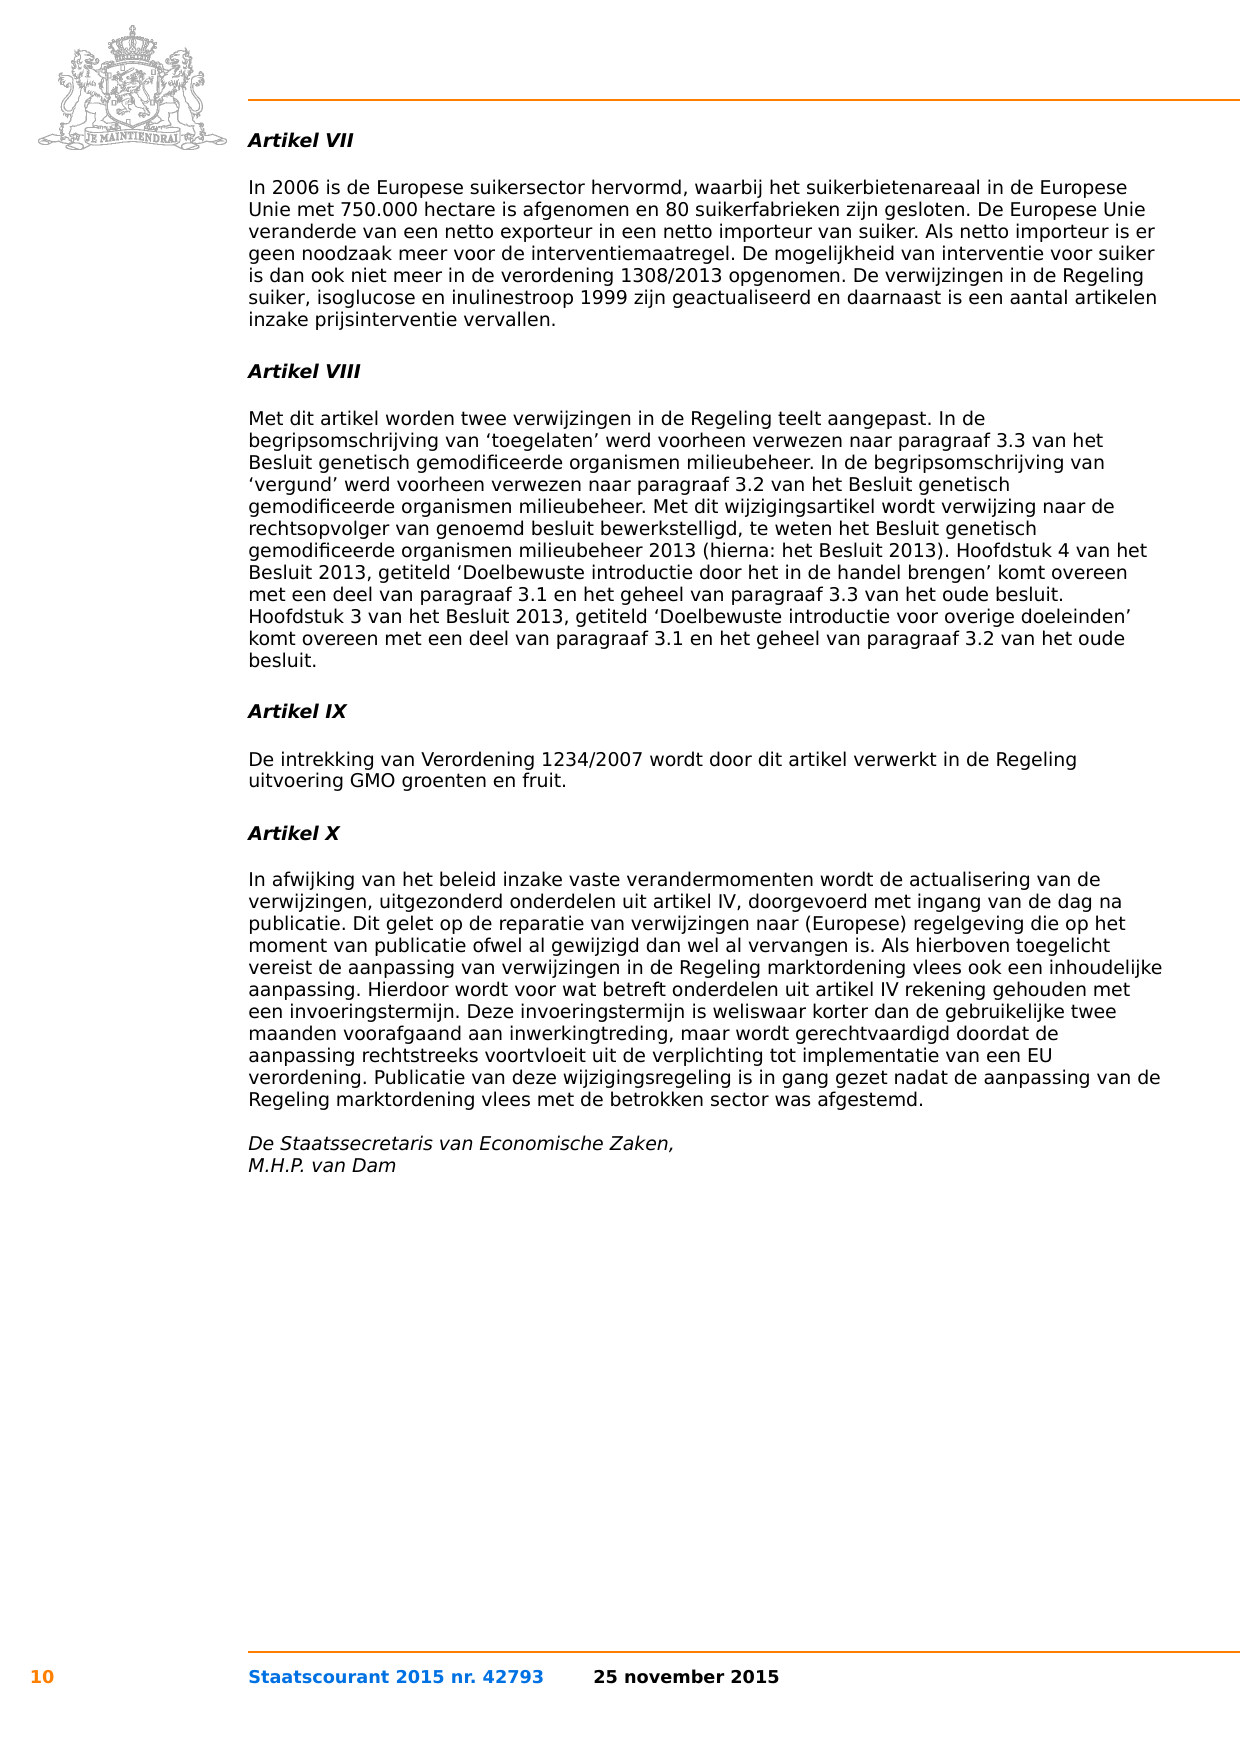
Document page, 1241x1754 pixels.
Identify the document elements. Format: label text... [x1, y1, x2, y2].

text De Staatssecretaris van Economische Zaken, M.H.P. van Dam [248, 1133, 1163, 1177]
subtitle Artikel VIII [248, 361, 1163, 383]
subtitle Artikel VII [248, 130, 1163, 152]
text In 2006 is de Europese suikersector hervormd, waarbij het suikerbietenareaal in de Europese Unie met 750.000 hectare is afgenomen en 80 suikerfabrieken zijn gesloten. De Europese Unie veranderde van een netto exporteur in een netto importeur van suiker. Als netto importeur is er geen noodzaak meer voor de interventiemaatregel. De mogelijkheid van interventie voor suiker is dan ook niet meer in de verordening 1308/2013 opgenomen. De verwijzingen in de Regeling suiker, isoglucose en inulinestroop 1999 zijn geactualiseerd en daarnaast is een aantal artikelen inzake prijsinterventie vervallen. [248, 177, 1163, 331]
picture [38, 25, 227, 150]
text De intrekking van Verordening 1234/2007 wordt door dit artikel verwerkt in de Regeling uitvoering GMO groenten en fruit. [248, 748, 1163, 792]
text Met dit artikel worden twee verwijzingen in de Regeling teelt aangepast. In de begripsomschrijving van ‘toegelaten’ werd voorheen verwezen naar paragraaf 3.3 van het Besluit genetisch gemodificeerde organismen milieubeheer. In de begripsomschrijving van ‘vergund’ werd voorheen verwezen naar paragraaf 3.2 van het Besluit genetisch gemodificeerde organismen milieubeheer. Met dit wijzigingsartikel wordt verwijzing naar de rechtsopvolger van genoemd besluit bewerkstelligd, te weten het Besluit genetisch gemodificeerde organismen milieubeheer 2013 (hierna: het Besluit 2013). Hoofdstuk 4 van het Besluit 2013, getiteld ‘Doelbewuste introductie door het in de handel brengen’ komt overeen met een deel van paragraaf 3.1 en het geheel van paragraaf 3.3 van het oude besluit. Hoofdstuk 3 van het Besluit 2013, getiteld ‘Doelbewuste introductie voor overige doeleinden’ komt overeen met een deel van paragraaf 3.1 en het geheel van paragraaf 3.2 van het oude besluit. [248, 408, 1163, 671]
subtitle Artikel IX [248, 701, 1163, 723]
text In afwijking van het beleid inzake vaste verandermomenten wordt de actualisering van de verwijzingen, uitgezonderd onderdelen uit artikel IV, doorgevoerd met ingang van de dag na publicatie. Dit gelet op de reparatie van verwijzingen naar (Europese) regelgeving die op het moment van publicatie ofwel al gewijzigd dan wel al vervangen is. Als hierboven toegelicht vereist de aanpassing van verwijzingen in de Regeling marktordening vlees ook een inhoudelijke aanpassing. Hierdoor wordt voor wat betreft onderdelen uit artikel IV rekening gehouden met een invoeringstermijn. Deze invoeringstermijn is weliswaar korter dan de gebruikelijke twee maanden voorafgaand aan inwerkingtreding, maar wordt gerechtvaardigd doordat de aanpassing rechtstreeks voortvloeit uit de verplichting tot implementatie van een EU verordening. Publicatie van deze wijzigingsregeling is in gang gezet nadat de aanpassing van de Regeling marktordening vlees met de betrokken sector was afgestemd. [248, 869, 1163, 1111]
subtitle Artikel X [248, 822, 1163, 844]
